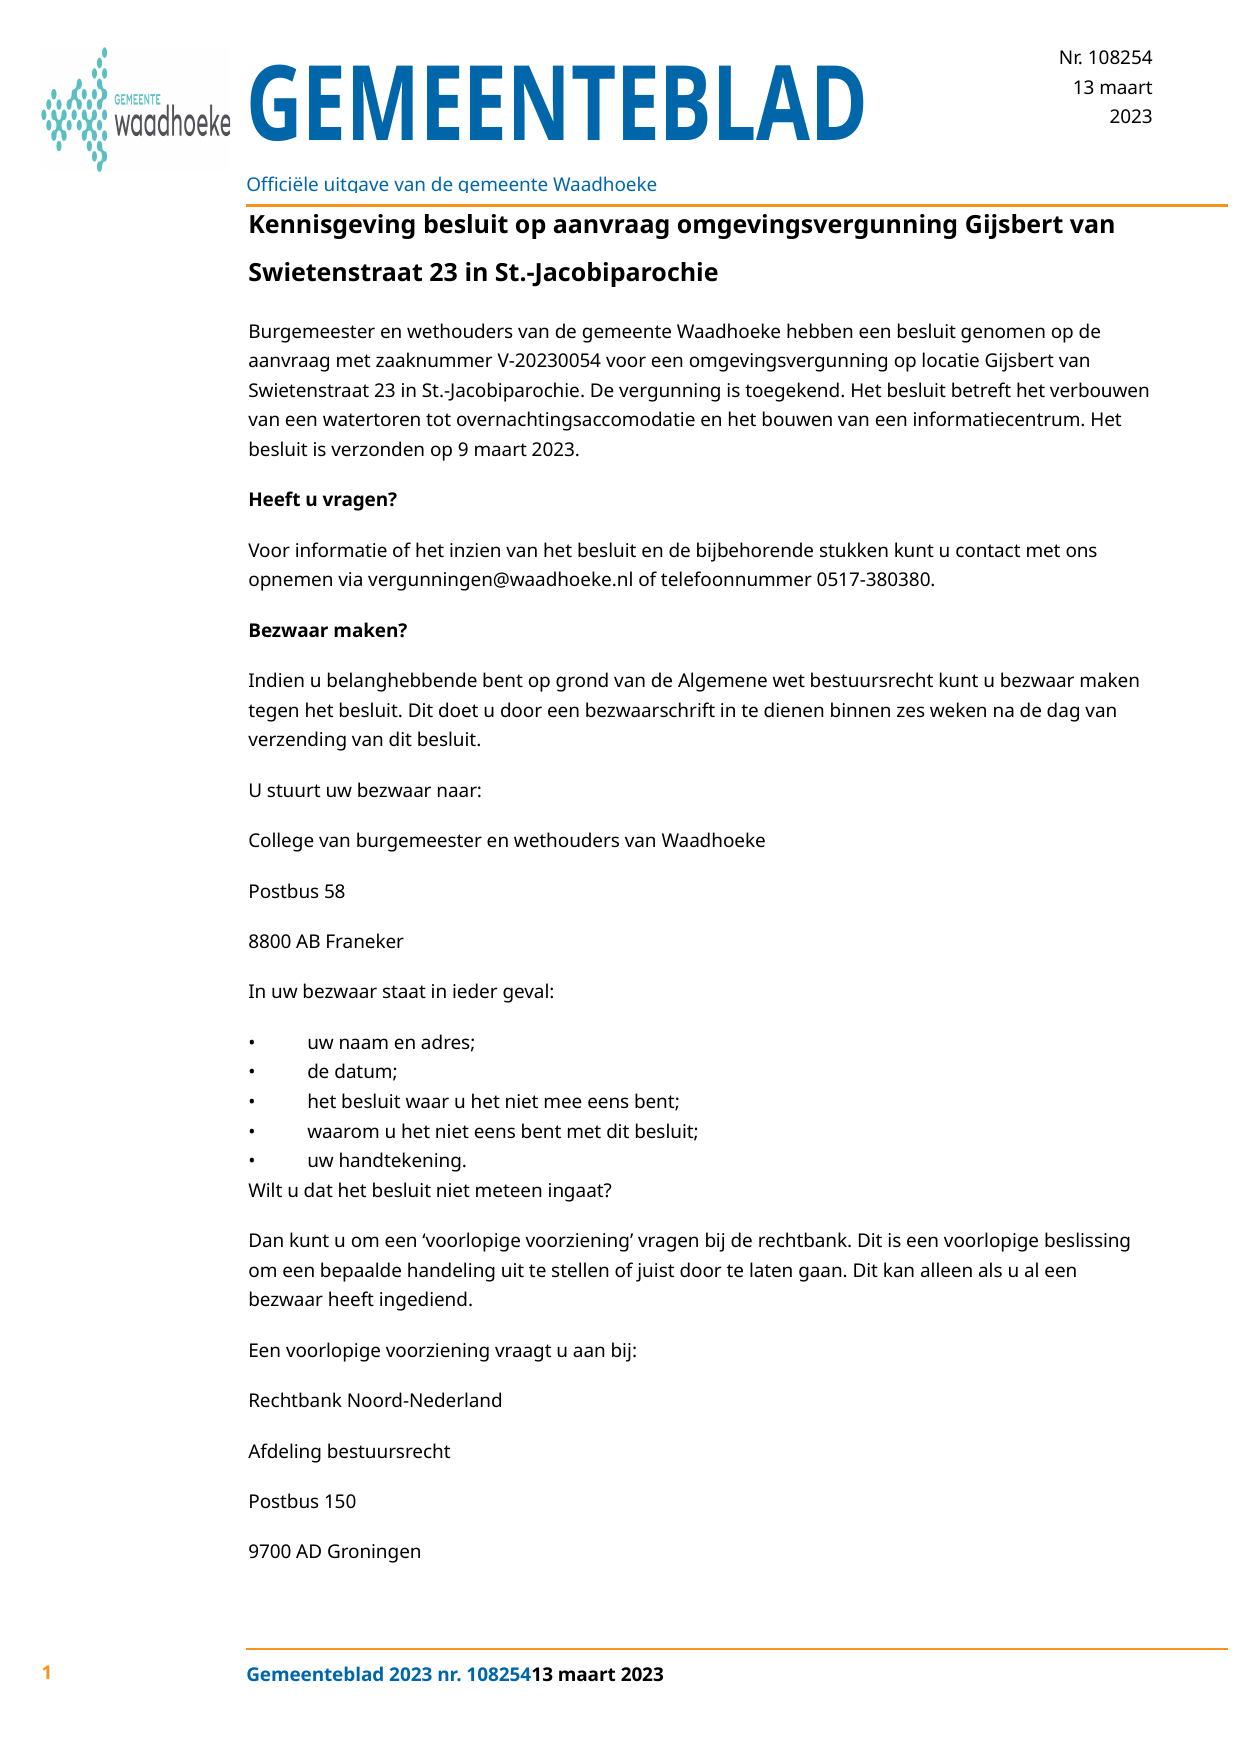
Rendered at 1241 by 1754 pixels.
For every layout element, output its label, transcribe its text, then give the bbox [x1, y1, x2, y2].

text Heeft u vragen? [248, 487, 1152, 512]
text Kennisgeving besluit op aanvraag omgevingsvergunning Gijsbert van Swietenstraat 23 in St.-Jacobiparochie [248, 207, 1152, 288]
list waarom u het niet eens bent met dit besluit; [248, 1118, 1152, 1144]
text Dan kunt u om een ‘voorlopige voorziening’ vragen bij de rechtbank. Dit is een voorlopige beslissing om een bepaalde handeling uit te stellen of juist door te laten gaan. Dit kan alleen als u al een bezwaar heeft ingediend. [248, 1227, 1152, 1312]
text U stuurt uw bezwaar naar: [248, 777, 1152, 803]
text 8800 AB Franeker [248, 928, 1152, 954]
text Indien u belanghebbende bent op grond van de Algemene wet bestuursrecht kunt u bezwaar maken tegen het besluit. Dit doet u door een bezwaarschrift in te dienen binnen zes weken na de dag van verzending van dit besluit. [248, 667, 1152, 752]
text Afdeling bestuursrecht [248, 1438, 1152, 1464]
picture [41, 47, 231, 172]
list de datum; [248, 1059, 1152, 1084]
text Wilt u dat het besluit niet meteen ingaat? [248, 1177, 1152, 1203]
text Rechtbank Noord-Nederland [248, 1387, 1152, 1413]
text 9700 AD Groningen [248, 1539, 1152, 1564]
list het besluit waar u het niet mee eens bent; [248, 1088, 1152, 1114]
list uw handtekening. [248, 1147, 1152, 1173]
list uw naam en adres; [248, 1029, 1152, 1055]
text Bezwaar maken? [248, 617, 1152, 643]
text Postbus 58 [248, 878, 1152, 904]
text Postbus 150 [248, 1488, 1152, 1514]
text Burgemeester en wethouders van de gemeente Waadhoeke hebben een besluit genomen op de aanvraag met zaaknummer V-20230054 voor een omgevingsvergunning op locatie Gijsbert van Swietenstraat 23 in St.-Jacobiparochie. De vergunning is toegekend. Het besluit betreft het verbouwen van een watertoren tot overnachtingsaccomodatie en het bouwen van een informatiecentrum. Het besluit is verzonden op 9 maart 2023. [248, 318, 1152, 462]
text Voor informatie of het inzien van het besluit en de bijbehorende stukken kunt u contact met ons opnemen via vergunningen@waadhoeke.nl of telefoonnummer 0517-380380. [248, 537, 1152, 592]
text College van burgemeester en wethouders van Waadhoeke [248, 827, 1152, 853]
text Een voorlopige voorziening vraagt u aan bij: [248, 1337, 1152, 1363]
text In uw bezwaar staat in ieder geval: [248, 979, 1152, 1004]
